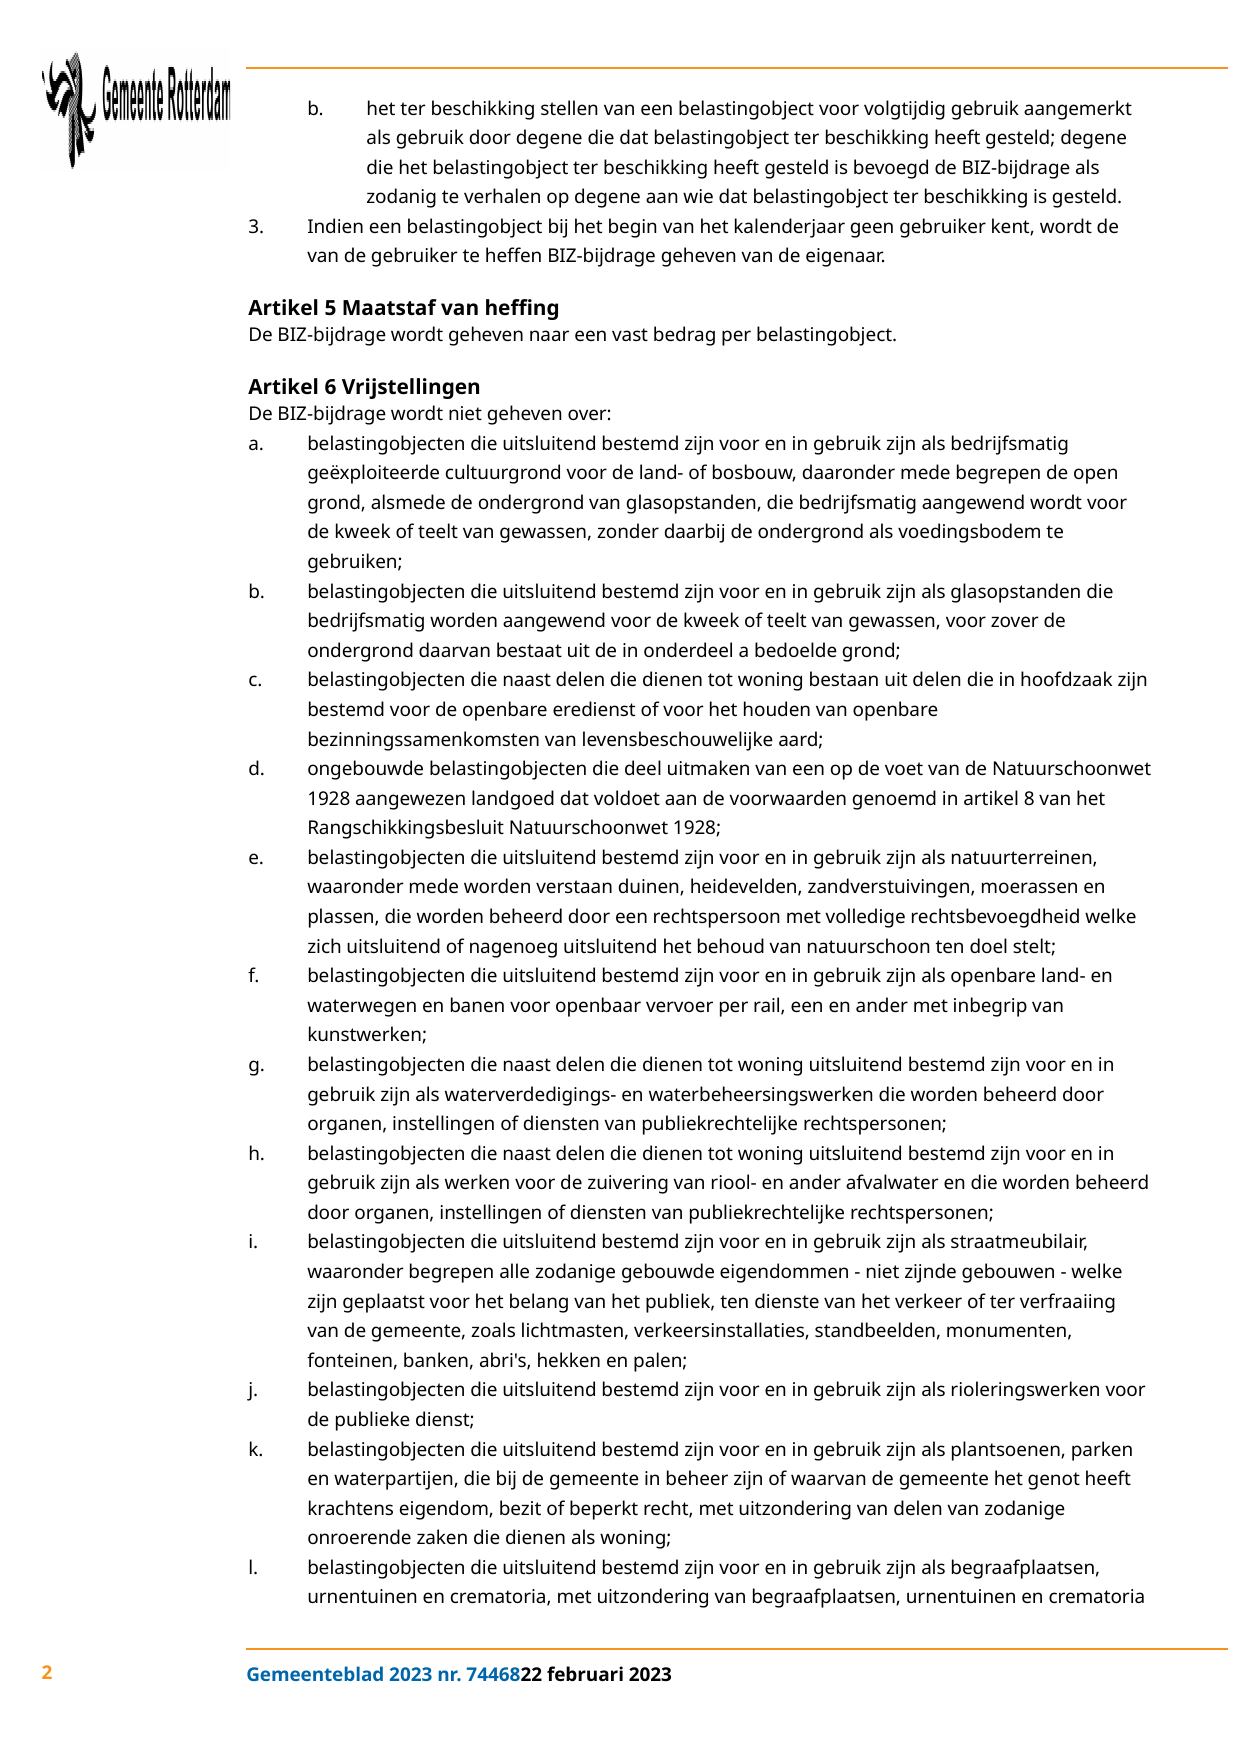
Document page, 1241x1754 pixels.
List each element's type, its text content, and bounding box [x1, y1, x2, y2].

text De BIZ-bijdrage wordt geheven naar een vast bedrag per belastingobject. [248, 322, 1152, 347]
list belastingobjecten die uitsluitend bestemd zijn voor en in gebruik zijn als begraafplaatsen, urnentuinen en crematoria, met uitzondering van begraafplaatsen, urnentuinen en crematoria [248, 1554, 1152, 1609]
list belastingobjecten die uitsluitend bestemd zijn voor en in gebruik zijn als glasopstanden die bedrijfsmatig worden aangewend voor de kweek of teelt van gewassen, voor zover de ondergrond daarvan bestaat uit de in onderdeel a bedoelde grond; [248, 578, 1152, 663]
list belastingobjecten die uitsluitend bestemd zijn voor en in gebruik zijn als natuurterreinen, waaronder mede worden verstaan duinen, heidevelden, zandverstuivingen, moerassen en plassen, die worden beheerd door een rechtspersoon met volledige rechtsbevoegdheid welke zich uitsluitend of nagenoeg uitsluitend het behoud van natuurschoon ten doel stelt; [248, 844, 1152, 959]
list belastingobjecten die uitsluitend bestemd zijn voor en in gebruik zijn als straatmeubilair, waaronder begrepen alle zodanige gebouwde eigendommen - niet zijnde gebouwen - welke zijn geplaatst voor het belang van het publiek, ten dienste van het verkeer of ter verfraaiing van de gemeente, zoals lichtmasten, verkeersinstallaties, standbeelden, monumenten, fonteinen, banken, abri's, hekken en palen; [248, 1229, 1152, 1373]
list belastingobjecten die uitsluitend bestemd zijn voor en in gebruik zijn als openbare land- en waterwegen en banen voor openbaar vervoer per rail, een en ander met inbegrip van kunstwerken; [248, 962, 1152, 1047]
list belastingobjecten die uitsluitend bestemd zijn voor en in gebruik zijn als rioleringswerken voor de publieke dienst; [248, 1377, 1152, 1432]
list het ter beschikking stellen van een belastingobject voor volgtijdig gebruik aangemerkt als gebruik door degene die dat belastingobject ter beschikking heeft gesteld; degene die het belastingobject ter beschikking heeft gesteld is bevoegd de BIZ-bijdrage als zodanig te verhalen op degene aan wie dat belastingobject ter beschikking is gesteld. [307, 95, 1152, 209]
list Indien een belastingobject bij het begin van het kalenderjaar geen gebruiker kent, wordt de van de gebruiker te heffen BIZ-bijdrage geheven van de eigenaar. [248, 213, 1152, 268]
list ongebouwde belastingobjecten die deel uitmaken van een op de voet van de Natuurschoonwet 1928 aangewezen landgoed dat voldoet aan de voorwaarden genoemd in artikel 8 van het Rangschikkingsbesluit Natuurschoonwet 1928; [248, 755, 1152, 840]
list belastingobjecten die uitsluitend bestemd zijn voor en in gebruik zijn als plantsoenen, parken en waterpartijen, die bij de gemeente in beheer zijn of waarvan de gemeente het genot heeft krachtens eigendom, bezit of beperkt recht, met uitzondering van delen van zodanige onroerende zaken die dienen als woning; [248, 1436, 1152, 1550]
list belastingobjecten die naast delen die dienen tot woning uitsluitend bestemd zijn voor en in gebruik zijn als waterverdedigings- en waterbeheersingswerken die worden beheerd door organen, instellingen of diensten van publiekrechtelijke rechtspersonen; [248, 1051, 1152, 1136]
list belastingobjecten die uitsluitend bestemd zijn voor en in gebruik zijn als bedrijfsmatig geëxploiteerde cultuurgrond voor de land- of bosbouw, daaronder mede begrepen de open grond, alsmede de ondergrond van glasopstanden, die bedrijfsmatig aangewend wordt voor de kweek of teelt van gewassen, zonder daarbij de ondergrond als voedingsbodem te gebruiken; [248, 430, 1152, 574]
list belastingobjecten die naast delen die dienen tot woning uitsluitend bestemd zijn voor en in gebruik zijn als werken voor de zuivering van riool- en ander afvalwater en die worden beheerd door organen, instellingen of diensten van publiekrechtelijke rechtspersonen; [248, 1140, 1152, 1225]
text Artikel 6 Vrijstellingen [248, 372, 1152, 400]
text Artikel 5 Maatstaf van heffing [248, 293, 1152, 322]
list belastingobjecten die naast delen die dienen tot woning bestaan uit delen die in hoofdzaak zijn bestemd voor de openbare eredienst of voor het houden van openbare bezinningssamenkomsten van levensbeschouwelijke aard; [248, 667, 1152, 752]
picture [41, 47, 231, 172]
text De BIZ-bijdrage wordt niet geheven over: [248, 400, 1152, 426]
